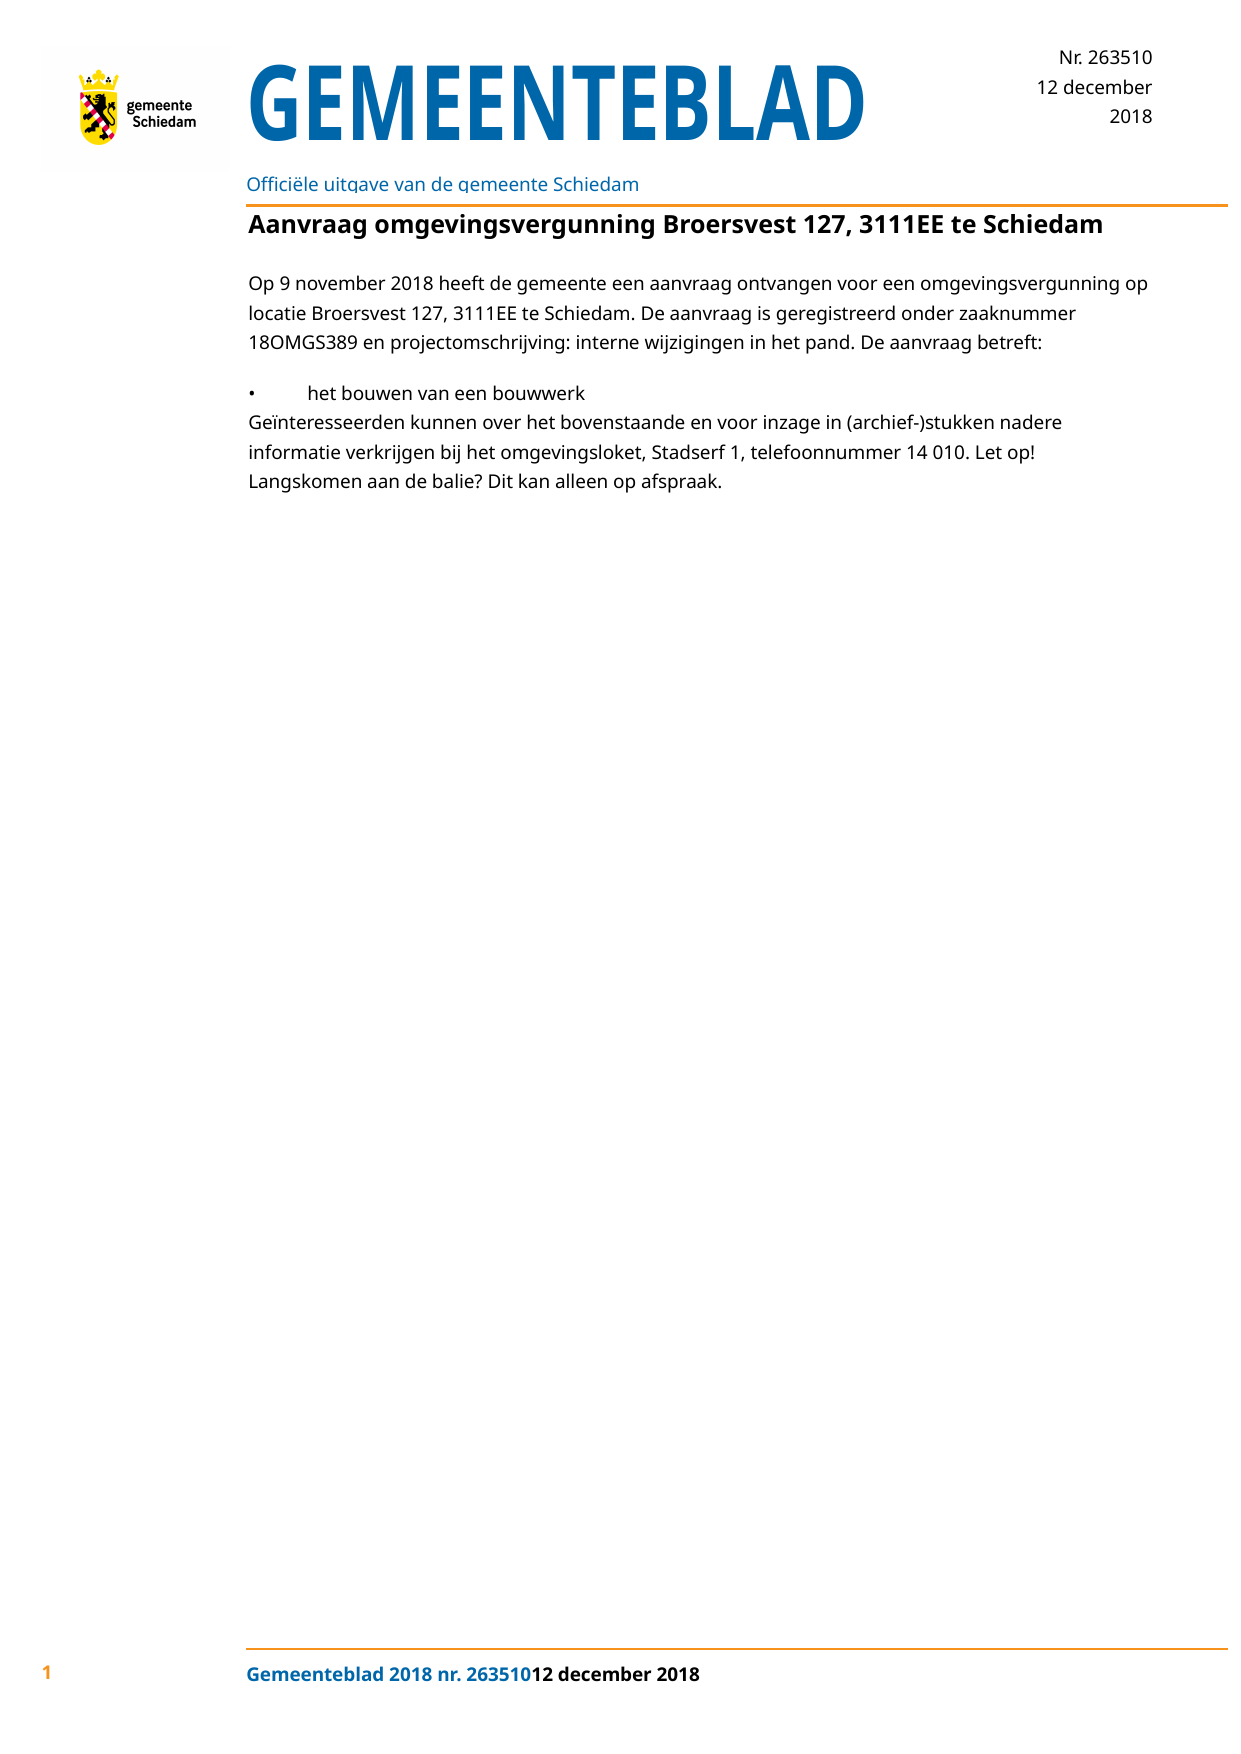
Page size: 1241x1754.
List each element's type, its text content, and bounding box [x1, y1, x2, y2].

text Op 9 november 2018 heeft de gemeente een aanvraag ontvangen voor een omgevingsvergunning op locatie Broersvest 127, 3111EE te Schiedam. De aanvraag is geregistreerd onder zaaknummer 18OMGS389 en projectomschrijving: interne wijzigingen in het pand. De aanvraag betreft: [248, 270, 1152, 355]
picture [41, 47, 231, 172]
list het bouwen van een bouwwerk [248, 380, 1152, 406]
text Geïnteresseerden kunnen over het bovenstaande en voor inzage in (archief-)stukken nadere informatie verkrijgen bij het omgevingsloket, Stadserf 1, telefoonnummer 14 010. Let op! Langskomen aan de balie? Dit kan alleen op afspraak. [248, 409, 1152, 494]
text Aanvraag omgevingsvergunning Broersvest 127, 3111EE te Schiedam [248, 207, 1152, 241]
